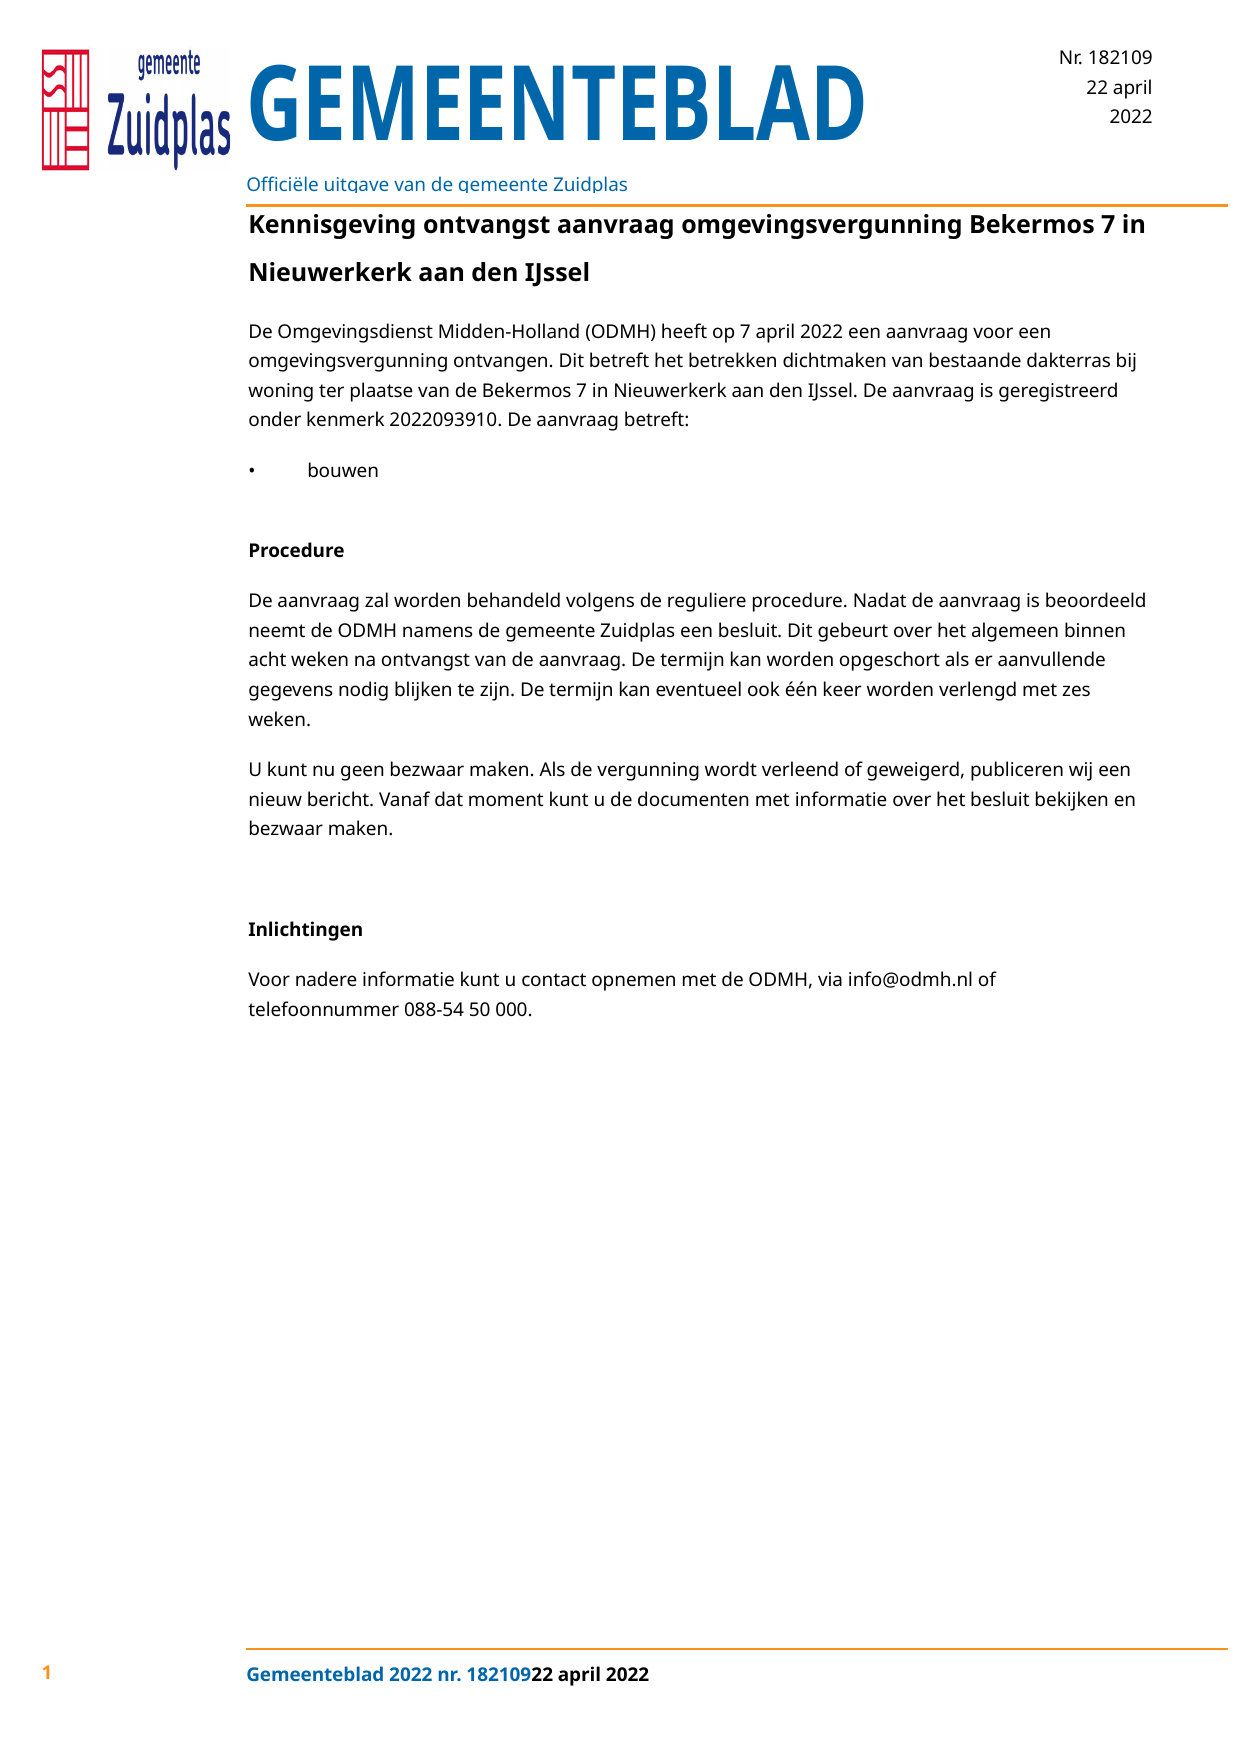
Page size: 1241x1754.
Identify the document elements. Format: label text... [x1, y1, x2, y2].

list bouwen [248, 457, 1152, 483]
picture [41, 47, 231, 172]
text Voor nadere informatie kunt u contact opnemen met de ODMH, via info@odmh.nl of telefoonnummer 088-54 50 000. [248, 967, 1152, 1022]
text De aanvraag zal worden behandeld volgens de reguliere procedure. Nadat de aanvraag is beoordeeld neemt de ODMH namens de gemeente Zuidplas een besluit. Dit gebeurt over het algemeen binnen acht weken na ontvangst van de aanvraag. De termijn kan worden opgeschort als er aanvullende gegevens nodig blijken te zijn. De termijn kan eventueel ook één keer worden verlengd met zes weken. [248, 587, 1152, 732]
text U kunt nu geen bezwaar maken. Als de vergunning wordt verleend of geweigerd, publiceren wij een nieuw bericht. Vanaf dat moment kunt u de documenten met informatie over het besluit bekijken en bezwaar maken. [248, 756, 1152, 841]
text Procedure [248, 537, 1152, 563]
text Inlichtingen [248, 916, 1152, 942]
text De Omgevingsdienst Midden-Holland (ODMH) heeft op 7 april 2022 een aanvraag voor een omgevingsvergunning ontvangen. Dit betreft het betrekken dichtmaken van bestaande dakterras bij woning ter plaatse van de Bekermos 7 in Nieuwerkerk aan den IJssel. De aanvraag is geregistreerd onder kenmerk 2022093910. De aanvraag betreft: [248, 318, 1152, 432]
text Kennisgeving ontvangst aanvraag omgevingsvergunning Bekermos 7 in Nieuwerkerk aan den IJssel [248, 207, 1152, 288]
